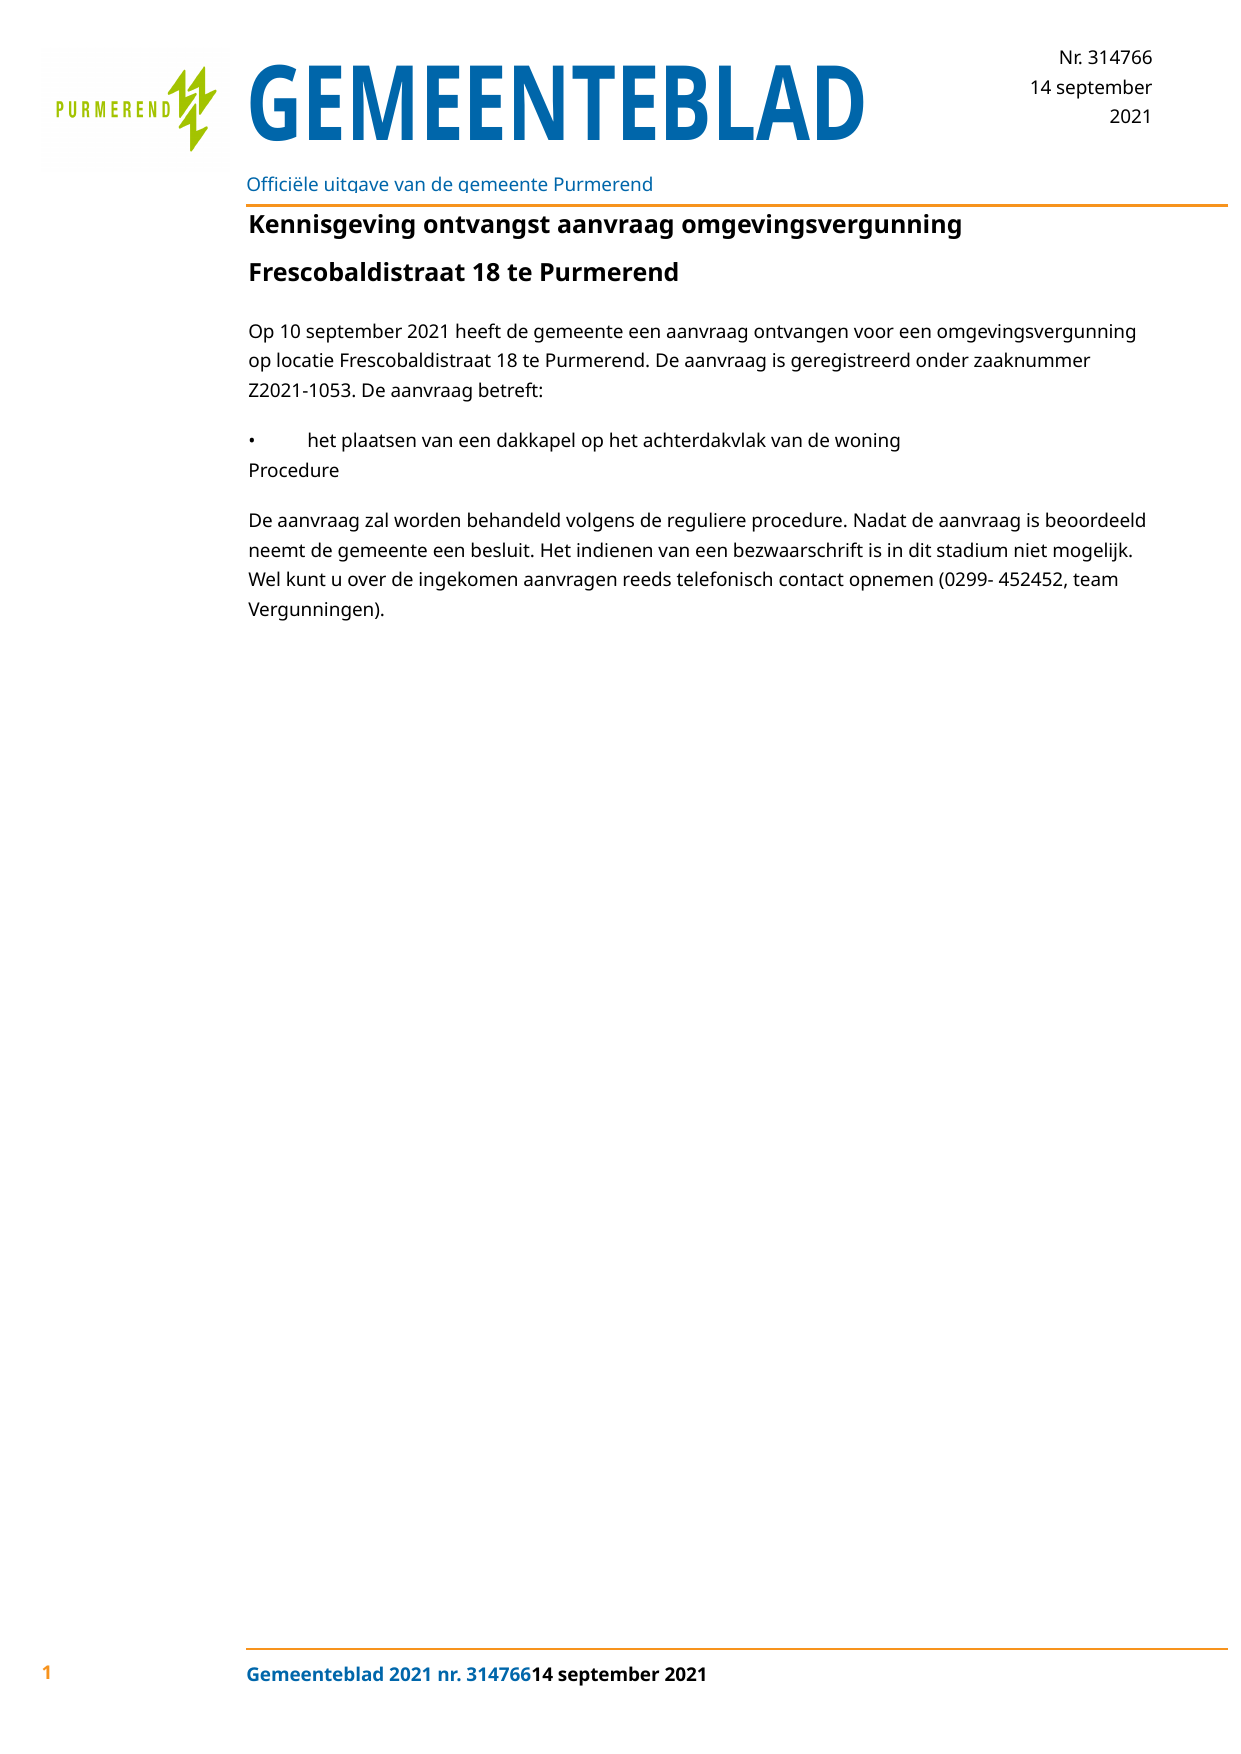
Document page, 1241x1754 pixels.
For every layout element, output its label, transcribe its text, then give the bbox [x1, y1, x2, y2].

text Op 10 september 2021 heeft de gemeente een aanvraag ontvangen voor een omgevingsvergunning op locatie Frescobaldistraat 18 te Purmerend. De aanvraag is geregistreerd onder zaaknummer Z2021-1053. De aanvraag betreft: [248, 318, 1152, 403]
list het plaatsen van een dakkapel op het achterdakvlak van de woning [248, 427, 1152, 453]
text Kennisgeving ontvangst aanvraag omgevingsvergunning Frescobaldistraat 18 te Purmerend [248, 207, 1152, 288]
text Procedure [248, 457, 1152, 483]
text De aanvraag zal worden behandeld volgens de reguliere procedure. Nadat de aanvraag is beoordeeld neemt de gemeente een besluit. Het indienen van een bezwaarschrift is in dit stadium niet mogelijk. Wel kunt u over de ingekomen aanvragen reeds telefonisch contact opnemen (0299- 452452, team Vergunningen). [248, 507, 1152, 622]
picture [41, 47, 231, 172]
